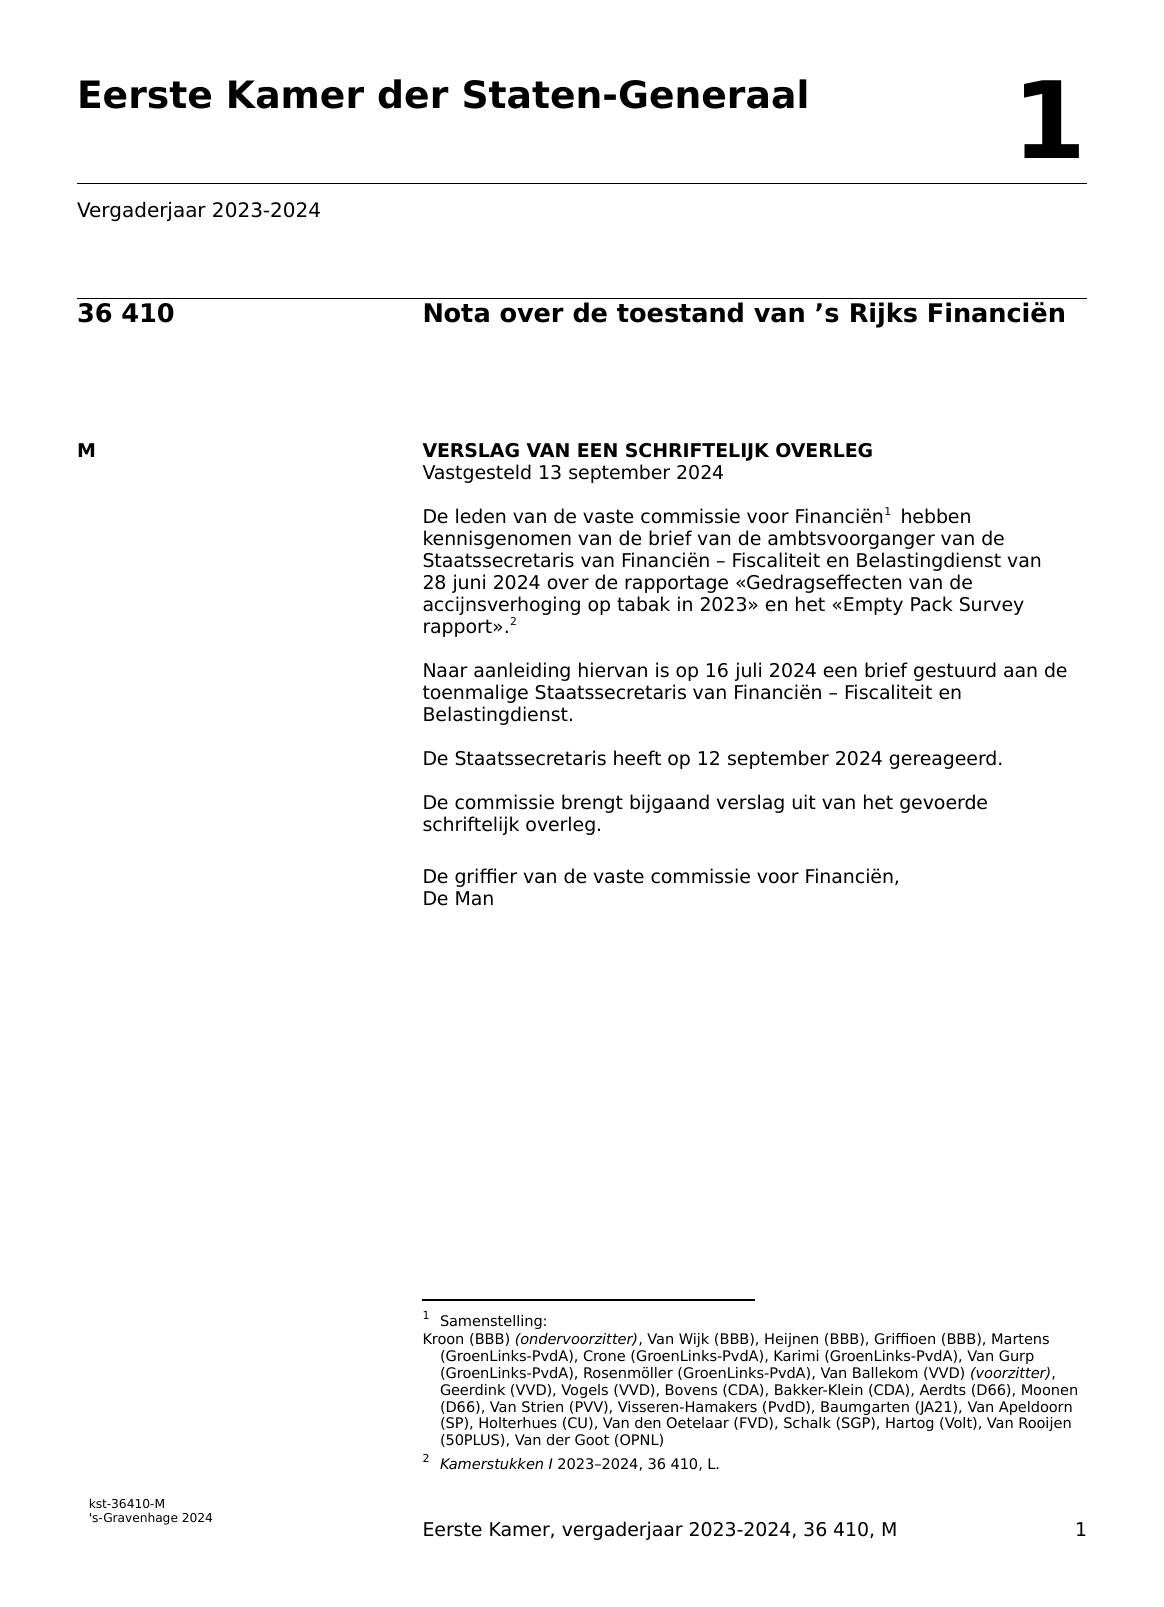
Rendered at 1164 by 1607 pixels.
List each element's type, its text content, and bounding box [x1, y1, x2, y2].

subtitle 36 410 Nota over de toestand van ’s Rijks Financiën [77, 299, 1087, 329]
text Kroon (BBB) (ondervoorzitter), Van Wijk (BBB), Heijnen (BBB), Griffioen (BBB), Martens (GroenLinks-PvdA), Crone (GroenLinks-PvdA), Karimi (GroenLinks-PvdA), Van Gurp (GroenLinks-PvdA), Rosenmöller (GroenLinks-PvdA), Van Ballekom (VVD) (voorzitter), Geerdink (VVD), Vogels (VVD), Bovens (CDA), Bakker-Klein (CDA), Aerdts (D66), Moonen (D66), Van Strien (PVV), Visseren-Hamakers (PvdD), Baumgarten (JA21), Van Apeldoorn (SP), Holterhues (CU), Van den Oetelaar (FVD), Schalk (SGP), Hartog (Volt), Van Rooijen (50PLUS), Van der Goot (OPNL) [422, 1331, 1087, 1449]
table_header Eerste Kamer der Staten-Generaal [77, 59, 886, 183]
subtitle M VERSLAG VAN EEN SCHRIFTELIJK OVERLEG [77, 440, 1087, 462]
table_cell Vergaderjaar 2023-2024 [77, 184, 1087, 298]
text Naar aanleiding hiervan is op 16 juli 2024 een brief gestuurd aan de toenmalige Staatssecretaris van Financiën – Fiscaliteit en Belastingdienst. [422, 660, 1087, 726]
text De leden van de vaste commissie voor Financiën hebben kennisgenomen van de brief van de ambtsvoorganger van de Staatssecretaris van Financiën – Fiscaliteit en Belastingdienst van 28 juni 2024 over de rapportage «Gedragseffecten van de accijnsverhoging op tabak in 2023» en het «Empty Pack Survey rapport». [422, 506, 1087, 638]
text kst-36410-M [88, 1497, 323, 1511]
text Samenstelling: [422, 1309, 1087, 1331]
text 's-Gravenhage 2024 [88, 1511, 323, 1525]
text Vastgesteld 13 september 2024 [422, 462, 1087, 484]
text Kamerstukken I 2023–2024, 36 410, L. [422, 1452, 1087, 1474]
table_header 1 [886, 59, 1087, 183]
text De griffier van de vaste commissie voor Financiën, De Man [422, 866, 1087, 910]
text De commissie brengt bijgaand verslag uit van het gevoerde schriftelijk overleg. [422, 792, 1087, 836]
text De Staatssecretaris heeft op 12 september 2024 gereageerd. [422, 748, 1087, 770]
